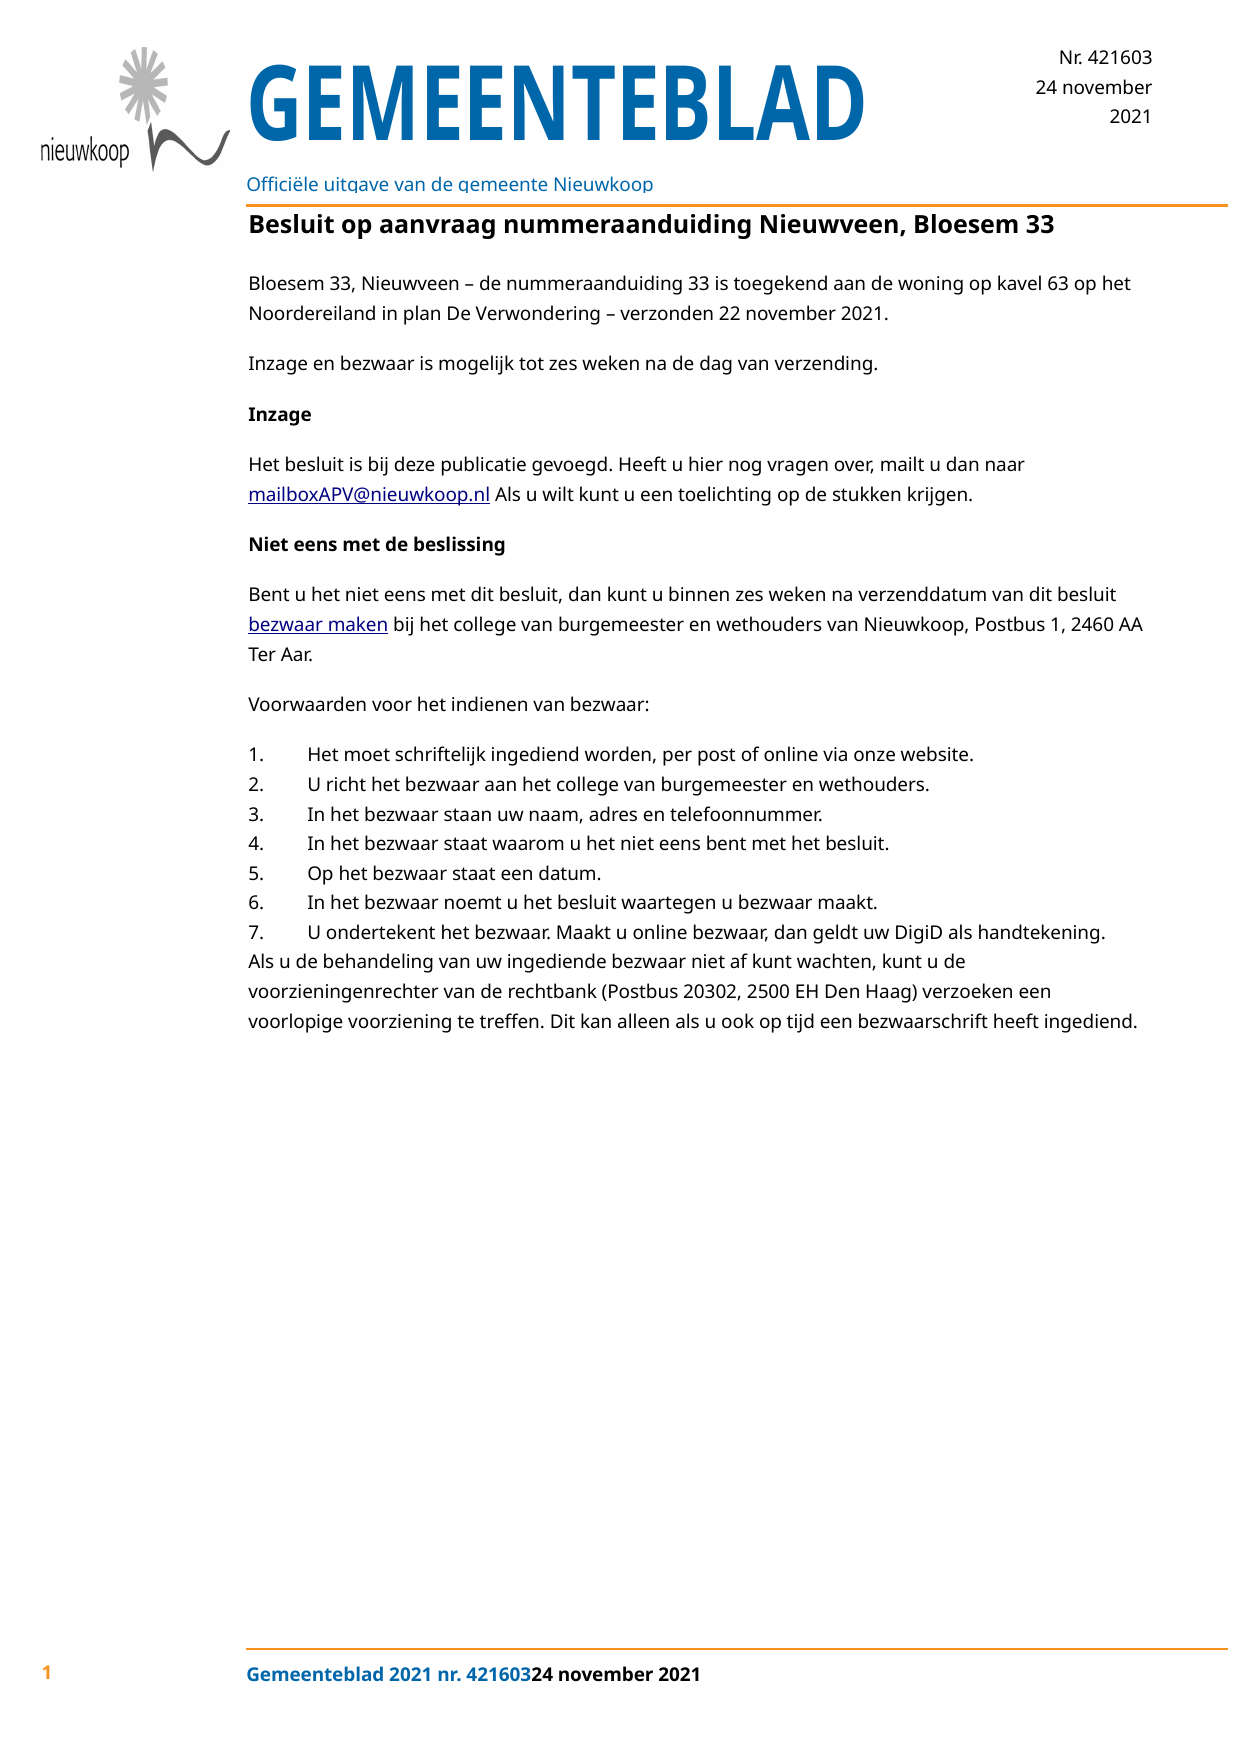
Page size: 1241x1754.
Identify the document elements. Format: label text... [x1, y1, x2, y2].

list Het moet schriftelijk ingediend worden, per post of online via onze website. [248, 742, 1152, 767]
text Voorwaarden voor het indienen van bezwaar: [248, 691, 1152, 717]
list Op het bezwaar staat een datum. [248, 860, 1152, 886]
text Als u de behandeling van uw ingediende bezwaar niet af kunt wachten, kunt u de voorzieningenrechter van de rechtbank (Postbus 20302, 2500 EH Den Haag) verzoeken een voorlopige voorziening te treffen. Dit kan alleen als u ook op tijd een bezwaarschrift heeft ingediend. [248, 949, 1152, 1033]
list In het bezwaar noemt u het besluit waartegen u bezwaar maakt. [248, 889, 1152, 915]
list U richt het bezwaar aan het college van burgemeester en wethouders. [248, 771, 1152, 797]
list U ondertekent het bezwaar. Maakt u online bezwaar, dan geldt uw DigiD als handtekening. [248, 919, 1152, 945]
text Inzage [248, 401, 1152, 426]
list In het bezwaar staat waarom u het niet eens bent met het besluit. [248, 830, 1152, 856]
text Niet eens met de beslissing [248, 531, 1152, 557]
text Het besluit is bij deze publicatie gevoegd. Heeft u hier nog vragen over, mailt u dan naar mailboxAPV@nieuwkoop.nl Als u wilt kunt u een toelichting op de stukken krijgen. [248, 451, 1152, 506]
text Bloesem 33, Nieuwveen – de nummeraanduiding 33 is toegekend aan de woning op kavel 63 op het Noordereiland in plan De Verwondering – verzonden 22 november 2021. [248, 270, 1152, 326]
text Inzage en bezwaar is mogelijk tot zes weken na de dag van verzending. [248, 350, 1152, 376]
text Bent u het niet eens met dit besluit, dan kunt u binnen zes weken na verzenddatum van dit besluit bezwaar maken bij het college van burgemeester en wethouders van Nieuwkoop, Postbus 1, 2460 AA Ter Aar. [248, 582, 1152, 666]
list In het bezwaar staan uw naam, adres en telefoonnummer. [248, 801, 1152, 826]
picture [41, 47, 231, 172]
text Besluit op aanvraag nummeraanduiding Nieuwveen, Bloesem 33 [248, 207, 1152, 241]
